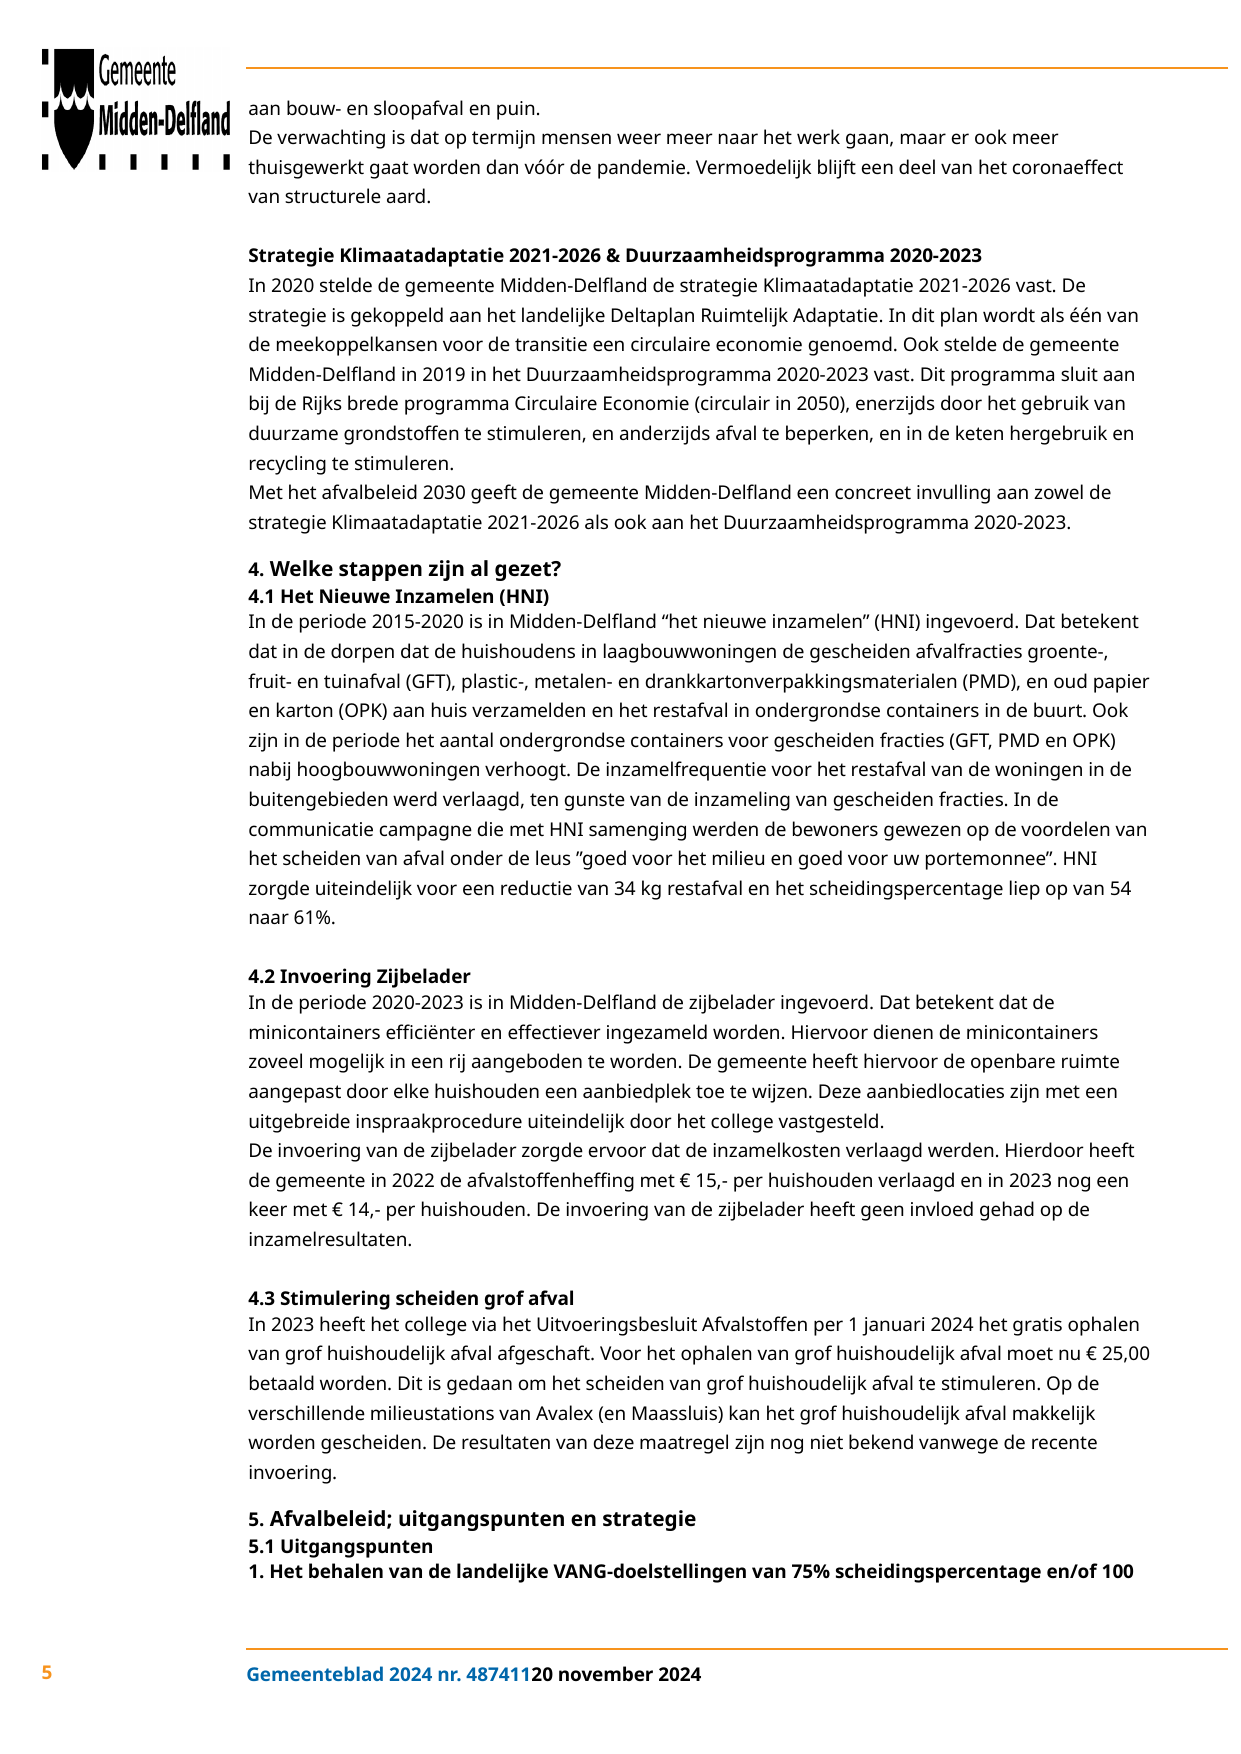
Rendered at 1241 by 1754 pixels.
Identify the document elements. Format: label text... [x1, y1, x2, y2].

text 4.2 Invoering Zijbelader [248, 964, 1152, 989]
text 5. Afvalbeleid; uitgangspunten en strategie [248, 1504, 1152, 1533]
picture [41, 47, 231, 172]
text 4.3 Stimulering scheiden grof afval [248, 1285, 1152, 1311]
text 1. Het behalen van de landelijke VANG-doelstellingen van 75% scheidingspercentage en/of 100 [248, 1559, 1152, 1584]
text 5.1 Uitgangspunten [248, 1533, 1152, 1559]
text In de periode 2020-2023 is in Midden-Delfland de zijbelader ingevoerd. Dat betekent dat de minicontainers efficiënter en effectiever ingezameld worden. Hiervoor dienen de minicontainers zoveel mogelijk in een rij aangeboden te worden. De gemeente heeft hiervoor de openbare ruimte aangepast door elke huishouden een aanbiedplek toe te wijzen. Deze aanbiedlocaties zijn met een uitgebreide inspraakprocedure uiteindelijk door het college vastgesteld. [248, 989, 1152, 1133]
text De invoering van de zijbelader zorgde ervoor dat de inzamelkosten verlaagd werden. Hierdoor heeft de gemeente in 2022 de afvalstoffenheffing met € 15,- per huishouden verlaagd en in 2023 nog een keer met € 14,- per huishouden. De invoering van de zijbelader heeft geen invloed gehad op de inzamelresultaten. [248, 1137, 1152, 1252]
text In 2020 stelde de gemeente Midden-Delfland de strategie Klimaatadaptatie 2021-2026 vast. De strategie is gekoppeld aan het landelijke Deltaplan Ruimtelijk Adaptatie. In dit plan wordt als één van de meekoppelkansen voor de transitie een circulaire economie genoemd. Ook stelde de gemeente Midden-Delfland in 2019 in het Duurzaamheidsprogramma 2020-2023 vast. Dit programma sluit aan bij de Rijks brede programma Circulaire Economie (circulair in 2050), enerzijds door het gebruik van duurzame grondstoffen te stimuleren, en anderzijds afval te beperken, en in de keten hergebruik en recycling te stimuleren. [248, 272, 1152, 476]
text 4. Welke stappen zijn al gezet? [248, 554, 1152, 583]
text De verwachting is dat op termijn mensen weer meer naar het werk gaan, maar er ook meer thuisgewerkt gaat worden dan vóór de pandemie. Vermoedelijk blijft een deel van het coronaeffect van structurele aard. [248, 124, 1152, 209]
text 4.1 Het Nieuwe Inzamelen (HNI) [248, 583, 1152, 609]
text Met het afvalbeleid 2030 geeft de gemeente Midden-Delfland een concreet invulling aan zowel de strategie Klimaatadaptatie 2021-2026 als ook aan het Duurzaamheidsprogramma 2020-2023. [248, 479, 1152, 535]
text Strategie Klimaatadaptatie 2021-2026 & Duurzaamheidsprogramma 2020-2023 [248, 243, 1152, 268]
text aan bouw- en sloopafval en puin. [248, 95, 1152, 121]
text In de periode 2015-2020 is in Midden-Delfland “het nieuwe inzamelen” (HNI) ingevoerd. Dat betekent dat in de dorpen dat de huishoudens in laagbouwwoningen de gescheiden afvalfracties groente-, fruit- en tuinafval (GFT), plastic-, metalen- en drankkartonverpakkingsmaterialen (PMD), en oud papier en karton (OPK) aan huis verzamelden en het restafval in ondergrondse containers in de buurt. Ook zijn in de periode het aantal ondergrondse containers voor gescheiden fracties (GFT, PMD en OPK) nabij hoogbouwwoningen verhoogt. De inzamelfrequentie voor het restafval van de woningen in de buitengebieden werd verlaagd, ten gunste van de inzameling van gescheiden fracties. In de communicatie campagne die met HNI samenging werden de bewoners gewezen op de voordelen van het scheiden van afval onder de leus ”goed voor het milieu en goed voor uw portemonnee”. HNI zorgde uiteindelijk voor een reductie van 34 kg restafval en het scheidingspercentage liep op van 54 naar 61%. [248, 609, 1152, 930]
text In 2023 heeft het college via het Uitvoeringsbesluit Afvalstoffen per 1 januari 2024 het gratis ophalen van grof huishoudelijk afval afgeschaft. Voor het ophalen van grof huishoudelijk afval moet nu € 25,00 betaald worden. Dit is gedaan om het scheiden van grof huishoudelijk afval te stimuleren. Op de verschillende milieustations van Avalex (en Maassluis) kan het grof huishoudelijk afval makkelijk worden gescheiden. De resultaten van deze maatregel zijn nog niet bekend vanwege de recente invoering. [248, 1311, 1152, 1485]
